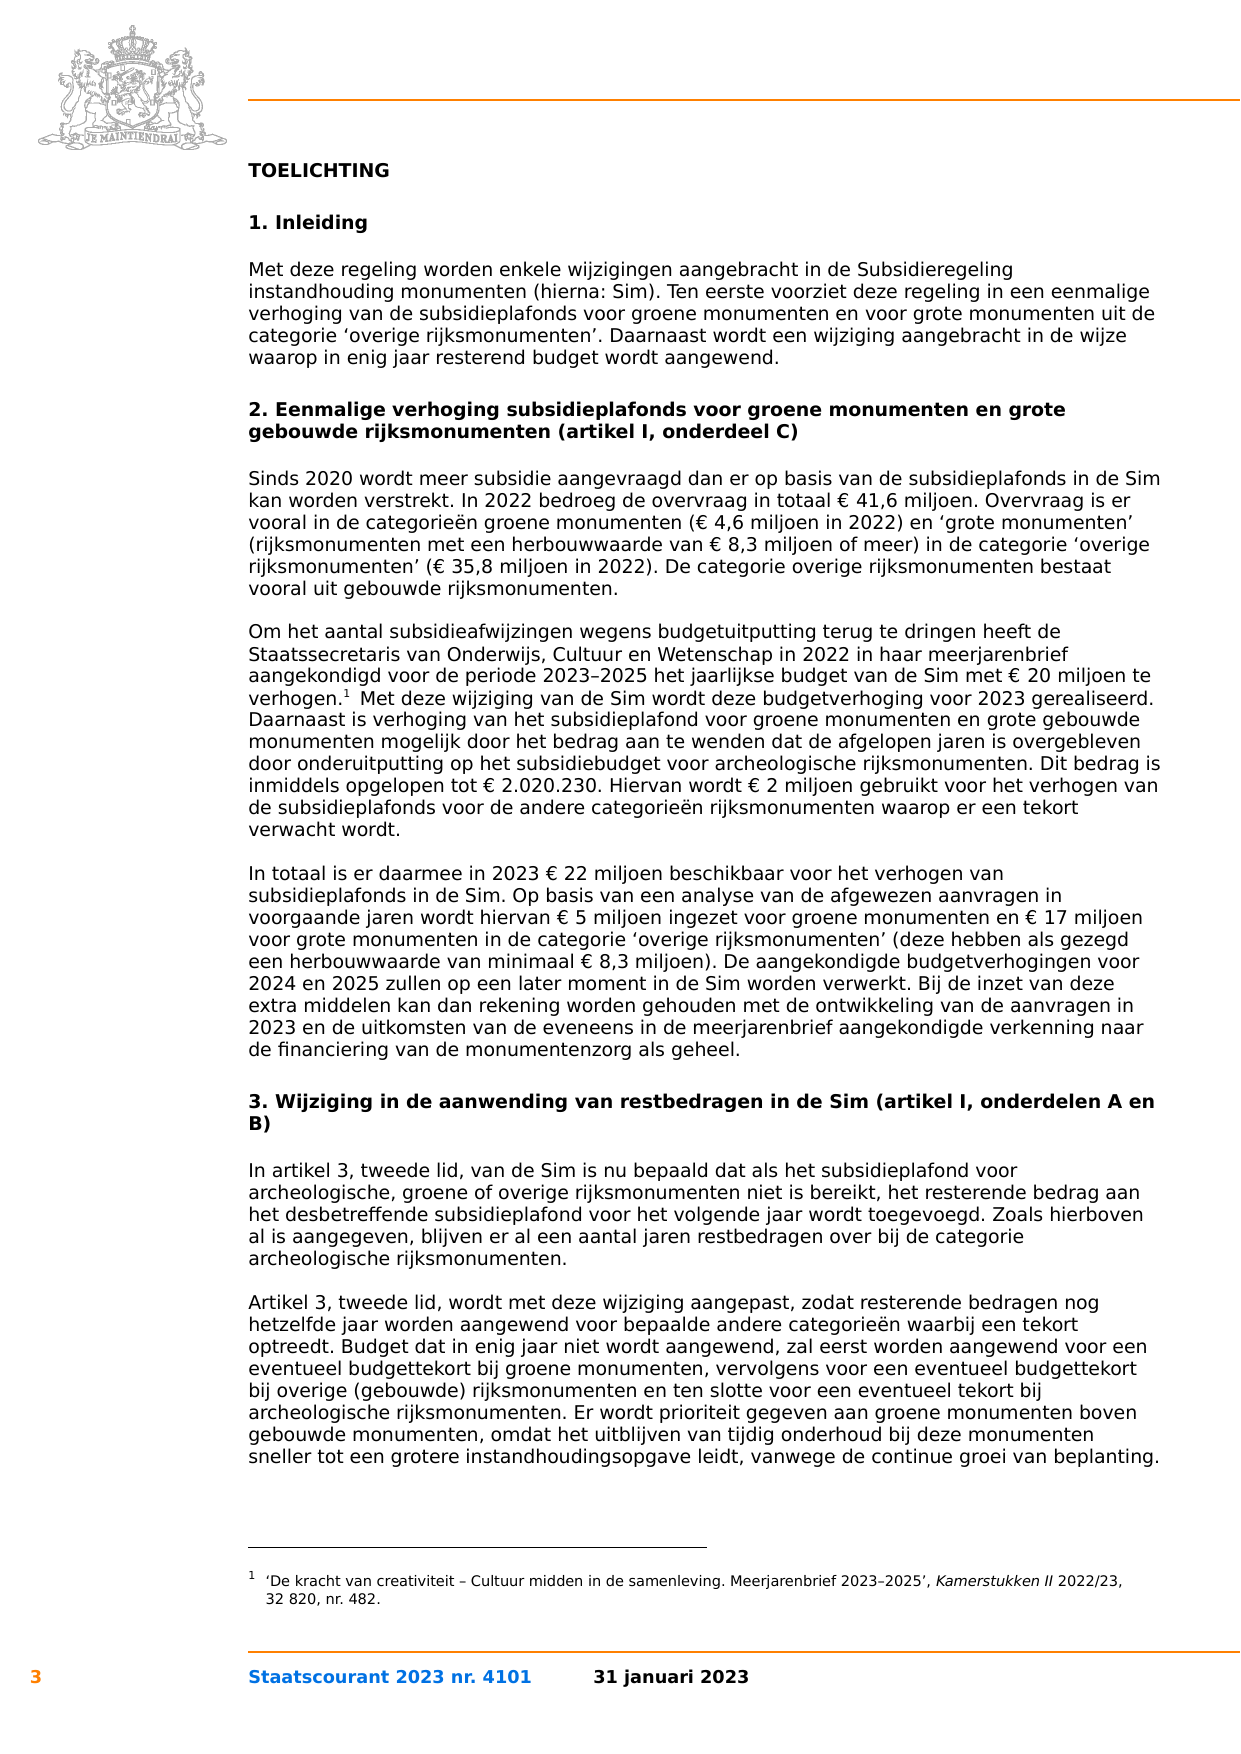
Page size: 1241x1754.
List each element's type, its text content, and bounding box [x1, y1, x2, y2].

subtitle TOELICHTING [248, 160, 1163, 182]
text Sinds 2020 wordt meer subsidie aangevraagd dan er op basis van de subsidieplafonds in de Sim kan worden verstrekt. In 2022 bedroeg de overvraag in totaal € 41,6 miljoen. Overvraag is er vooral in de categorieën groene monumenten (€ 4,6 miljoen in 2022) en ‘grote monumenten’ (rijksmonumenten met een herbouwwaarde van € 8,3 miljoen of meer) in de categorie ‘overige rijksmonumenten’ (€ 35,8 miljoen in 2022). De categorie overige rijksmonumenten bestaat vooral uit gebouwde rijksmonumenten. [248, 468, 1163, 599]
text Om het aantal subsidieafwijzingen wegens budgetuitputting terug te dringen heeft de Staatssecretaris van Onderwijs, Cultuur en Wetenschap in 2022 in haar meerjarenbrief aangekondigd voor de periode 2023–2025 het jaarlijkse budget van de Sim met € 20 miljoen te verhogen. Met deze wijziging van de Sim wordt deze budgetverhoging voor 2023 gerealiseerd. Daarnaast is verhoging van het subsidieplafond voor groene monumenten en grote gebouwde monumenten mogelijk door het bedrag aan te wenden dat de afgelopen jaren is overgebleven door onderuitputting op het subsidiebudget voor archeologische rijksmonumenten. Dit bedrag is inmiddels opgelopen tot € 2.020.230. Hiervan wordt € 2 miljoen gebruikt voor het verhogen van de subsidieplafonds voor de andere categorieën rijksmonumenten waarop er een tekort verwacht wordt. [248, 621, 1163, 841]
subtitle 3. Wijziging in de aanwending van restbedragen in de Sim (artikel I, onderdelen A en B) [248, 1091, 1163, 1135]
text In totaal is er daarmee in 2023 € 22 miljoen beschikbaar voor het verhogen van subsidieplafonds in de Sim. Op basis van een analyse van de afgewezen aanvragen in voorgaande jaren wordt hiervan € 5 miljoen ingezet voor groene monumenten en € 17 miljoen voor grote monumenten in de categorie ‘overige rijksmonumenten’ (deze hebben als gezegd een herbouwwaarde van minimaal € 8,3 miljoen). De aangekondigde budgetverhogingen voor 2024 en 2025 zullen op een later moment in de Sim worden verwerkt. Bij de inzet van deze extra middelen kan dan rekening worden gehouden met de ontwikkeling van de aanvragen in 2023 en de uitkomsten van de eveneens in de meerjarenbrief aangekondigde verkenning naar de financiering van de monumentenzorg als geheel. [248, 863, 1163, 1061]
subtitle 2. Eenmalige verhoging subsidieplafonds voor groene monumenten en grote gebouwde rijksmonumenten (artikel I, onderdeel C) [248, 399, 1163, 443]
text Artikel 3, tweede lid, wordt met deze wijziging aangepast, zodat resterende bedragen nog hetzelfde jaar worden aangewend voor bepaalde andere categorieën waarbij een tekort optreedt. Budget dat in enig jaar niet wordt aangewend, zal eerst worden aangewend voor een eventueel budgettekort bij groene monumenten, vervolgens voor een eventueel budgettekort bij overige (gebouwde) rijksmonumenten en ten slotte voor een eventueel tekort bij archeologische rijksmonumenten. Er wordt prioriteit gegeven aan groene monumenten boven gebouwde monumenten, omdat het uitblijven van tijdig onderhoud bij deze monumenten sneller tot een grotere instandhoudingsopgave leidt, vanwege de continue groei van beplanting. [248, 1292, 1163, 1467]
subtitle 1. Inleiding [248, 212, 1163, 234]
text ‘De kracht van creativiteit – Cultuur midden in de samenleving. Meerjarenbrief 2023–2025’, Kamerstukken II 2022/23, 32 820, nr. 482. [248, 1569, 1163, 1608]
text Met deze regeling worden enkele wijzigingen aangebracht in de Subsidieregeling instandhouding monumenten (hierna: Sim). Ten eerste voorziet deze regeling in een eenmalige verhoging van de subsidieplafonds voor groene monumenten en voor grote monumenten uit de categorie ‘overige rijksmonumenten’. Daarnaast wordt een wijziging aangebracht in de wijze waarop in enig jaar resterend budget wordt aangewend. [248, 259, 1163, 369]
text In artikel 3, tweede lid, van de Sim is nu bepaald dat als het subsidieplafond voor archeologische, groene of overige rijksmonumenten niet is bereikt, het resterende bedrag aan het desbetreffende subsidieplafond voor het volgende jaar wordt toegevoegd. Zoals hierboven al is aangegeven, blijven er al een aantal jaren restbedragen over bij de categorie archeologische rijksmonumenten. [248, 1160, 1163, 1270]
picture [38, 25, 227, 150]
